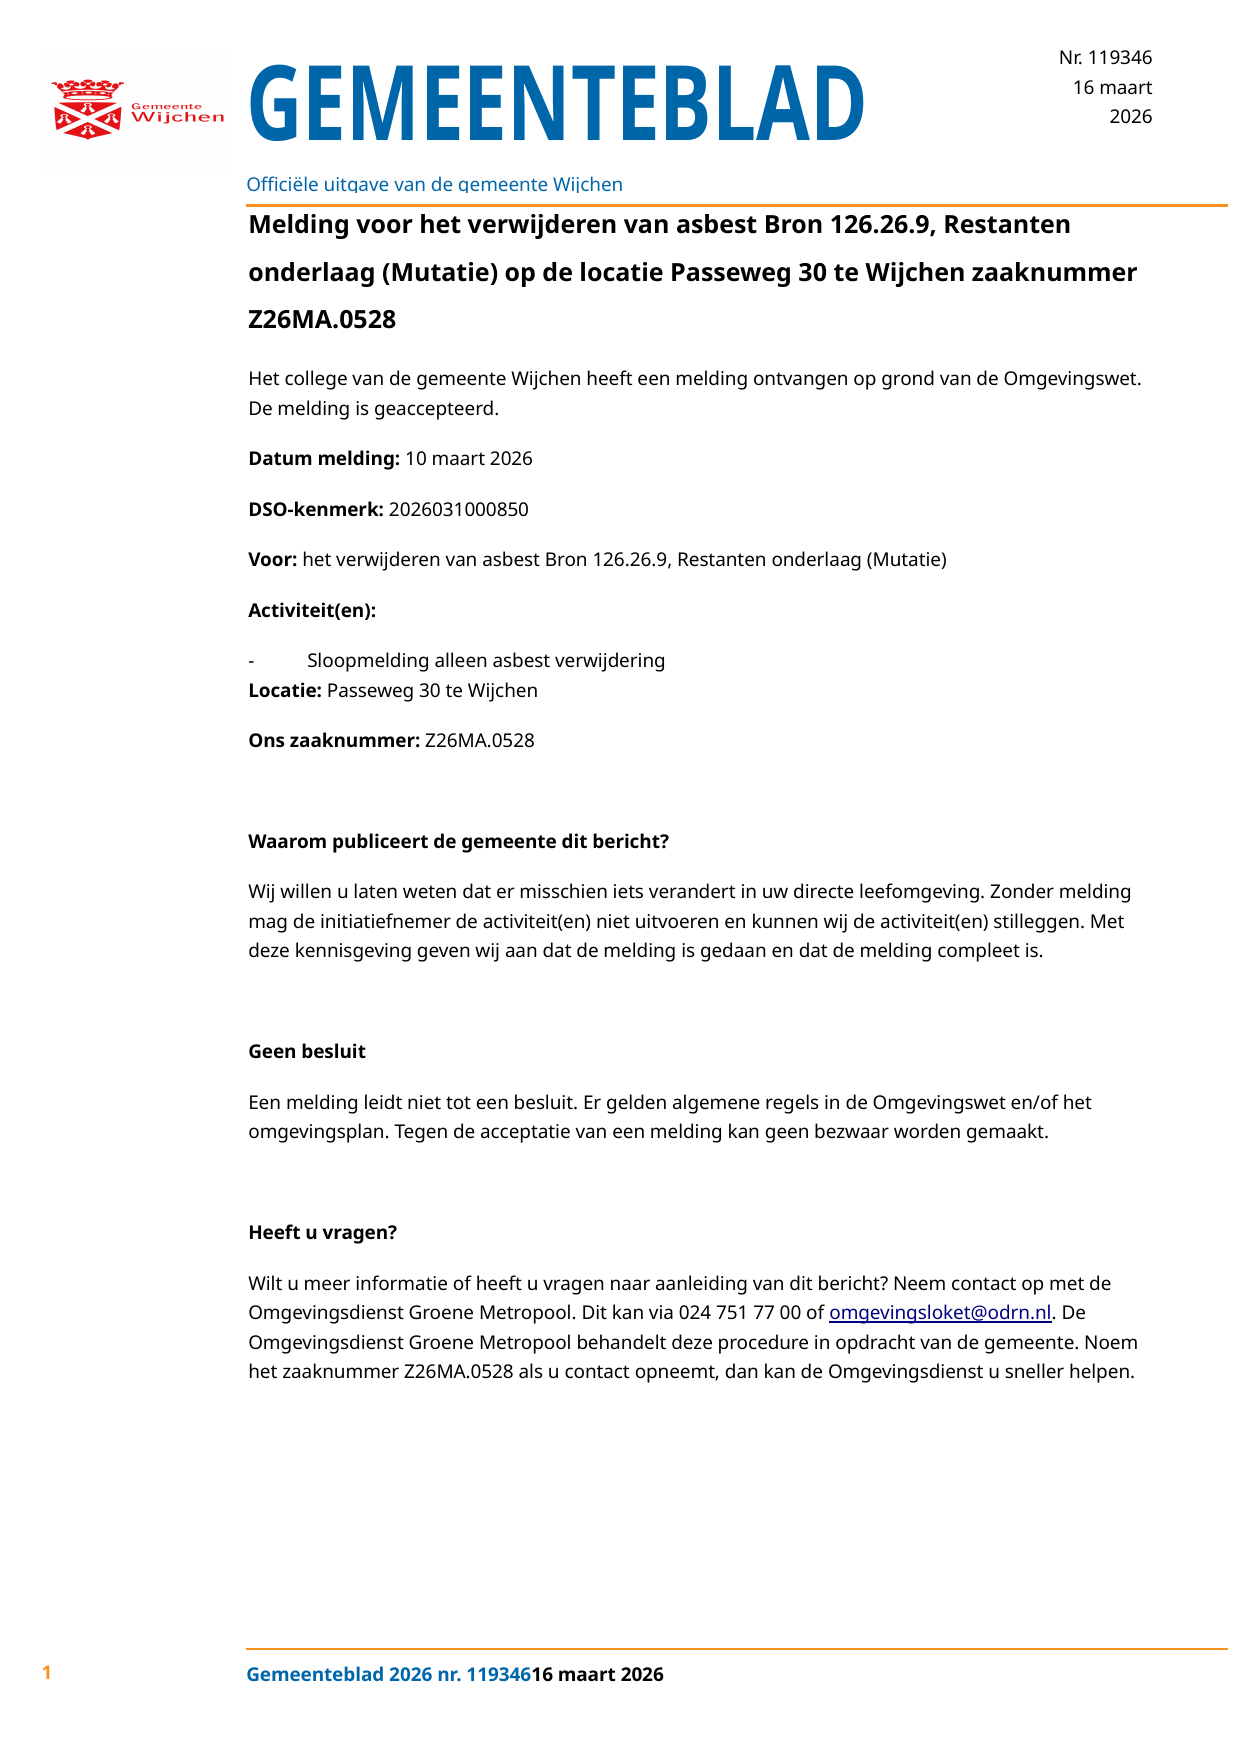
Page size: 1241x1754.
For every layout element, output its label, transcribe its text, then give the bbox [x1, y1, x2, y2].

text Activiteit(en): [248, 597, 1152, 622]
text Locatie: Passeweg 30 te Wijchen [248, 677, 1152, 702]
text Wilt u meer informatie of heeft u vragen naar aanleiding van dit bericht? Neem contact op met de Omgevingsdienst Groene Metropool. Dit kan via 024 751 77 00 of omgevingsloket@odrn.nl. De Omgevingsdienst Groene Metropool behandelt deze procedure in opdracht van de gemeente. Noem het zaaknummer Z26MA.0528 als u contact opneemt, dan kan de Omgevingsdienst u sneller helpen. [248, 1270, 1152, 1384]
text Het college van de gemeente Wijchen heeft een melding ontvangen op grond van de Omgevingswet. De melding is geaccepteerd. [248, 366, 1152, 421]
text Heeft u vragen? [248, 1219, 1152, 1245]
text Ons zaaknummer: Z26MA.0528 [248, 727, 1152, 753]
text Waarom publiceert de gemeente dit bericht? [248, 828, 1152, 854]
text Datum melding: 10 maart 2026 [248, 446, 1152, 471]
text Voor: het verwijderen van asbest Bron 126.26.9, Restanten onderlaag (Mutatie) [248, 546, 1152, 572]
text Een melding leidt niet tot een besluit. Er gelden algemene regels in de Omgevingswet en/of het omgevingsplan. Tegen de acceptatie van een melding kan geen bezwaar worden gemaakt. [248, 1089, 1152, 1144]
picture [41, 47, 231, 172]
text Wij willen u laten weten dat er misschien iets verandert in uw directe leefomgeving. Zonder melding mag de initiatiefnemer de activiteit(en) niet uitvoeren en kunnen wij de activiteit(en) stilleggen. Met deze kennisgeving geven wij aan dat de melding is gedaan en dat de melding compleet is. [248, 878, 1152, 963]
text Geen besluit [248, 1038, 1152, 1064]
list Sloopmelding alleen asbest verwijdering [248, 647, 1152, 673]
text Melding voor het verwijderen van asbest Bron 126.26.9, Restanten onderlaag (Mutatie) op de locatie Passeweg 30 te Wijchen zaaknummer Z26MA.0528 [248, 207, 1152, 336]
text DSO-kenmerk: 2026031000850 [248, 496, 1152, 522]
